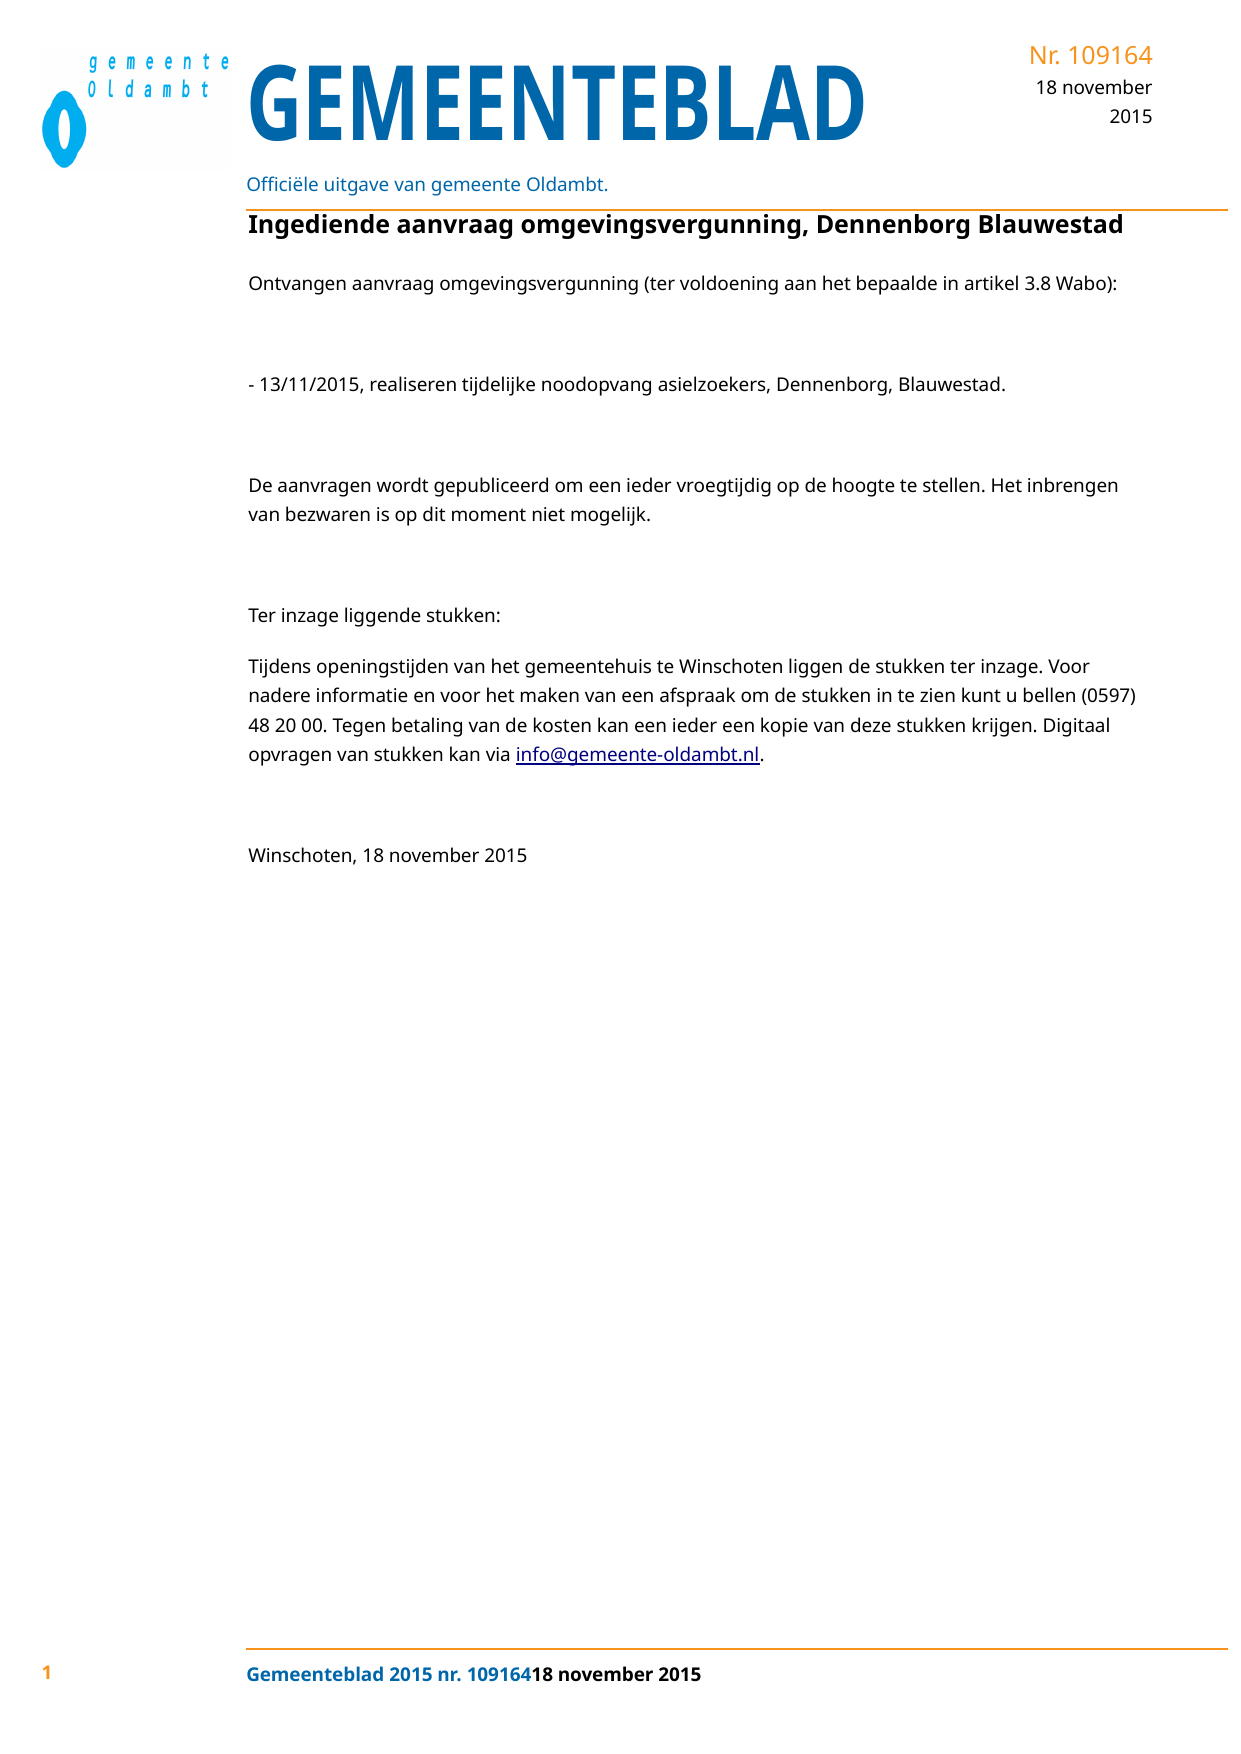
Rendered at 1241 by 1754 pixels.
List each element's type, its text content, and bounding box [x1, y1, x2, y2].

text De aanvragen wordt gepubliceerd om een ieder vroegtijdig op de hoogte te stellen. Het inbrengen van bezwaren is op dit moment niet mogelijk. [248, 472, 1152, 527]
picture [41, 47, 231, 172]
text Ter inzage liggende stukken: [248, 602, 1152, 628]
text Ingediende aanvraag omgevingsvergunning, Dennenborg Blauwestad [248, 211, 1152, 241]
text - 13/11/2015, realiseren tijdelijke noodopvang asielzoekers, Dennenborg, Blauwestad. [248, 371, 1152, 397]
text Winschoten, 18 november 2015 [248, 842, 1152, 868]
text Ontvangen aanvraag omgevingsvergunning (ter voldoening aan het bepaalde in artikel 3.8 Wabo): [248, 270, 1152, 296]
text Tijdens openingstijden van het gemeentehuis te Winschoten liggen de stukken ter inzage. Voor nadere informatie en voor het maken van een afspraak om de stukken in te zien kunt u bellen (0597) 48 20 00. Tegen betaling van de kosten kan een ieder een kopie van deze stukken krijgen. Digitaal opvragen van stukken kan via info@gemeente-oldambt.nl. [248, 653, 1152, 767]
